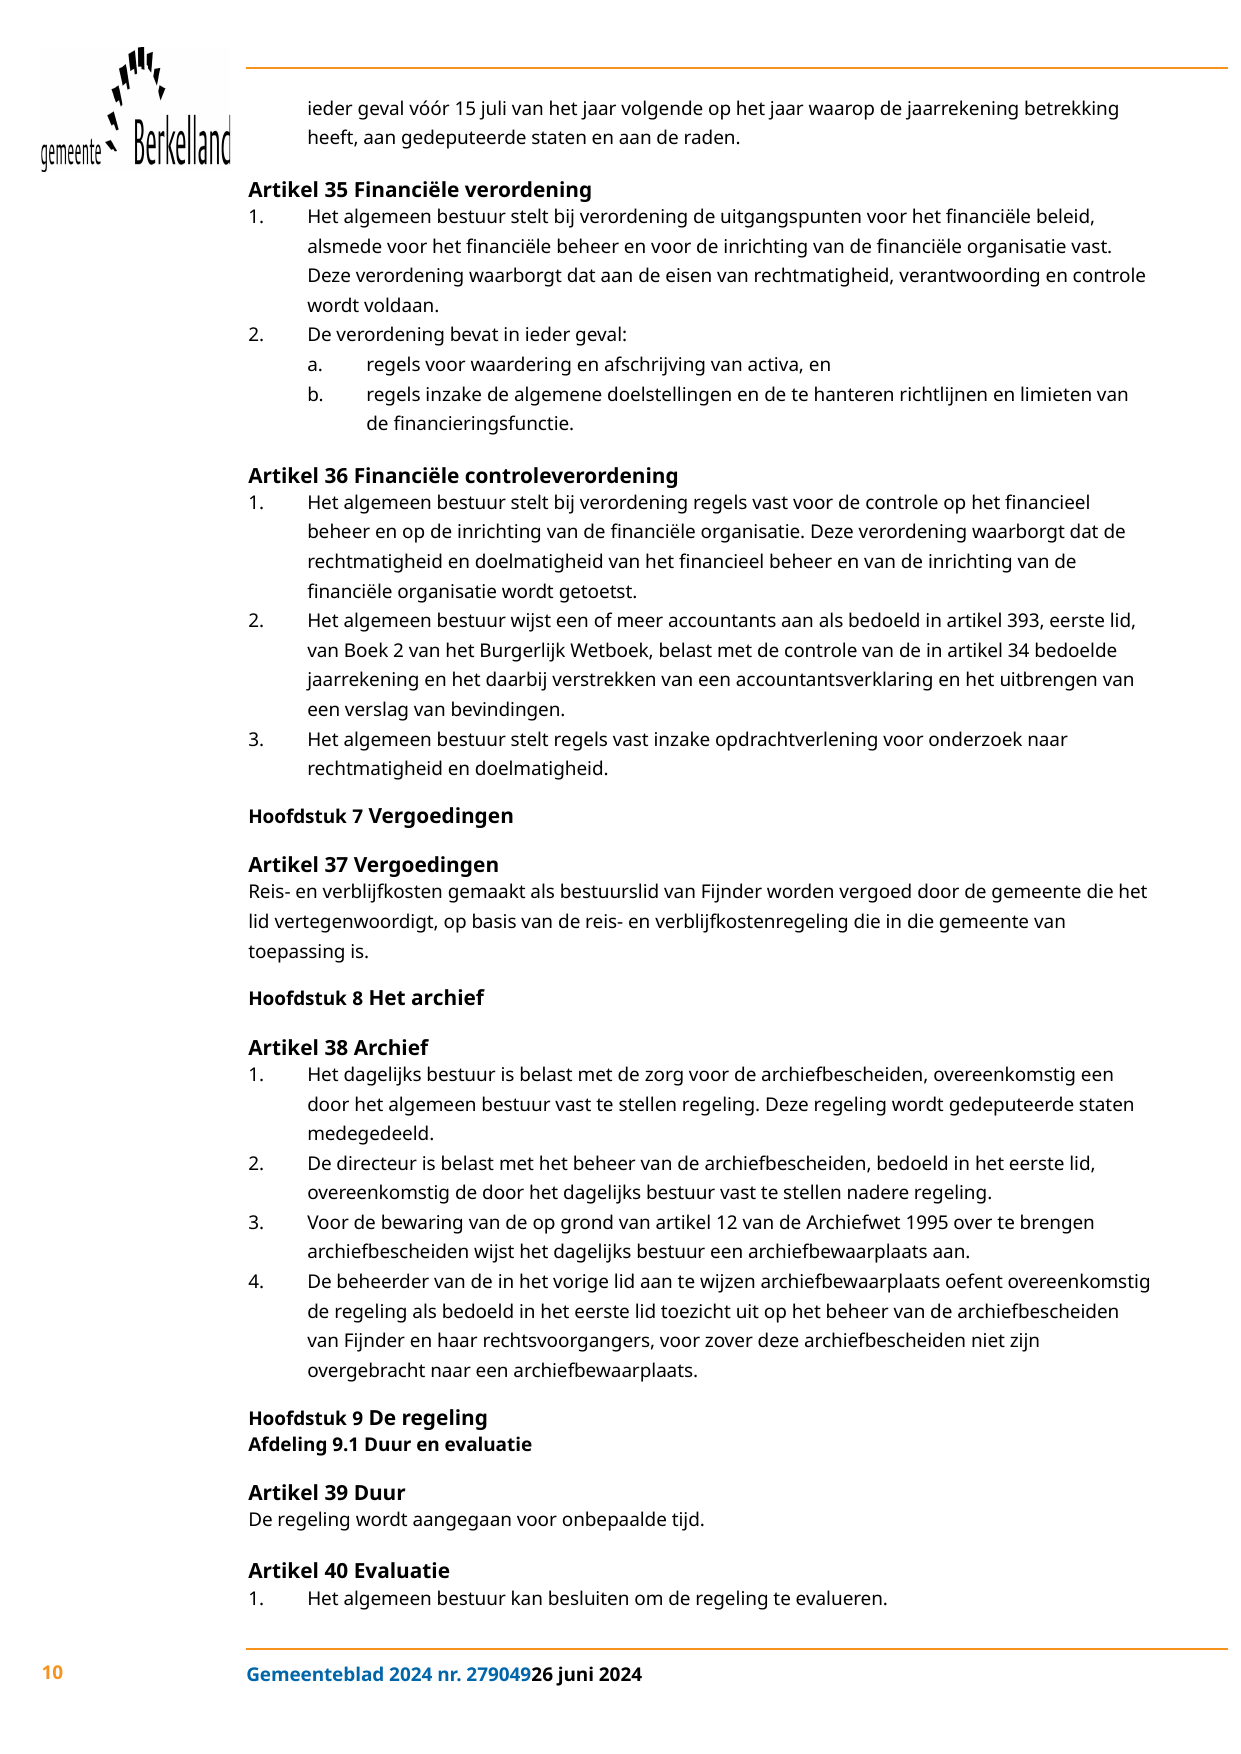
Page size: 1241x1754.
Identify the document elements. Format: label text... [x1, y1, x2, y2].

text Artikel 39 Duur [248, 1478, 1152, 1506]
text Artikel 38 Archief [248, 1033, 1152, 1061]
list Voor de bewaring van de op grond van artikel 12 van de Archiefwet 1995 over te brengen archiefbescheiden wijst het dagelijks bestuur een archiefbewaarplaats aan. [248, 1209, 1152, 1264]
text De regeling wordt aangegaan voor onbepaalde tijd. [248, 1506, 1152, 1532]
text Artikel 37 Vergoedingen [248, 850, 1152, 879]
list De beheerder van de in het vorige lid aan te wijzen archiefbewaarplaats oefent overeenkomstig de regeling als bedoeld in het eerste lid toezicht uit op het beheer van de archiefbescheiden van Fijnder en haar rechtsvoorgangers, voor zover deze archiefbescheiden niet zijn overgebracht naar een archiefbewaarplaats. [248, 1268, 1152, 1383]
list regels inzake de algemene doelstellingen en de te hanteren richtlijnen en limieten van de financieringsfunctie. [307, 381, 1152, 436]
list Het algemeen bestuur wijst een of meer accountants aan als bedoeld in artikel 393, eerste lid, van Boek 2 van het Burgerlijk Wetboek, belast met de controle van de in artikel 34 bedoelde jaarrekening en het daarbij verstrekken van een accountantsverklaring en het uitbrengen van een verslag van bevindingen. [248, 607, 1152, 722]
text Reis- en verblijfkosten gemaakt als bestuurslid van Fijnder worden vergoed door de gemeente die het lid vertegenwoordigt, op basis van de reis- en verblijfkostenregeling die in die gemeente van toepassing is. [248, 879, 1152, 964]
list Het algemeen bestuur stelt bij verordening regels vast voor de controle op het financieel beheer en op de inrichting van de financiële organisatie. Deze verordening waarborgt dat de rechtmatigheid en doelmatigheid van het financieel beheer en van de inrichting van de financiële organisatie wordt getoetst. [248, 489, 1152, 604]
list ieder geval vóór 15 juli van het jaar volgende op het jaar waarop de jaarrekening betrekking heeft, aan gedeputeerde staten en aan de raden. [248, 95, 1152, 150]
text Artikel 36 Financiële controleverordening [248, 461, 1152, 489]
list Het algemeen bestuur stelt bij verordening de uitgangspunten voor het financiële beleid, alsmede voor het financiële beheer en voor de inrichting van de financiële organisatie vast. Deze verordening waarborgt dat aan de eisen van rechtmatigheid, verantwoording en controle wordt voldaan. [248, 203, 1152, 318]
text Afdeling 9.1 Duur en evaluatie [248, 1431, 1152, 1457]
text Hoofdstuk 8 Het archief [248, 983, 1152, 1012]
text Artikel 35 Financiële verordening [248, 175, 1152, 203]
list Het dagelijks bestuur is belast met de zorg voor de archiefbescheiden, overeenkomstig een door het algemeen bestuur vast te stellen regeling. Deze regeling wordt gedeputeerde staten medegedeeld. [248, 1061, 1152, 1146]
list Het algemeen bestuur kan besluiten om de regeling te evalueren. [248, 1585, 1152, 1611]
list regels voor waardering en afschrijving van activa, en [307, 351, 1152, 377]
picture [41, 47, 231, 172]
list Het algemeen bestuur stelt regels vast inzake opdrachtverlening voor onderzoek naar rechtmatigheid en doelmatigheid. [248, 726, 1152, 781]
text Artikel 40 Evaluatie [248, 1557, 1152, 1585]
list De directeur is belast met het beheer van de archiefbescheiden, bedoeld in het eerste lid, overeenkomstig de door het dagelijks bestuur vast te stellen nadere regeling. [248, 1150, 1152, 1205]
text Hoofdstuk 7 Vergoedingen [248, 801, 1152, 829]
list De verordening bevat in ieder geval: [248, 322, 1152, 347]
text Hoofdstuk 9 De regeling [248, 1403, 1152, 1431]
